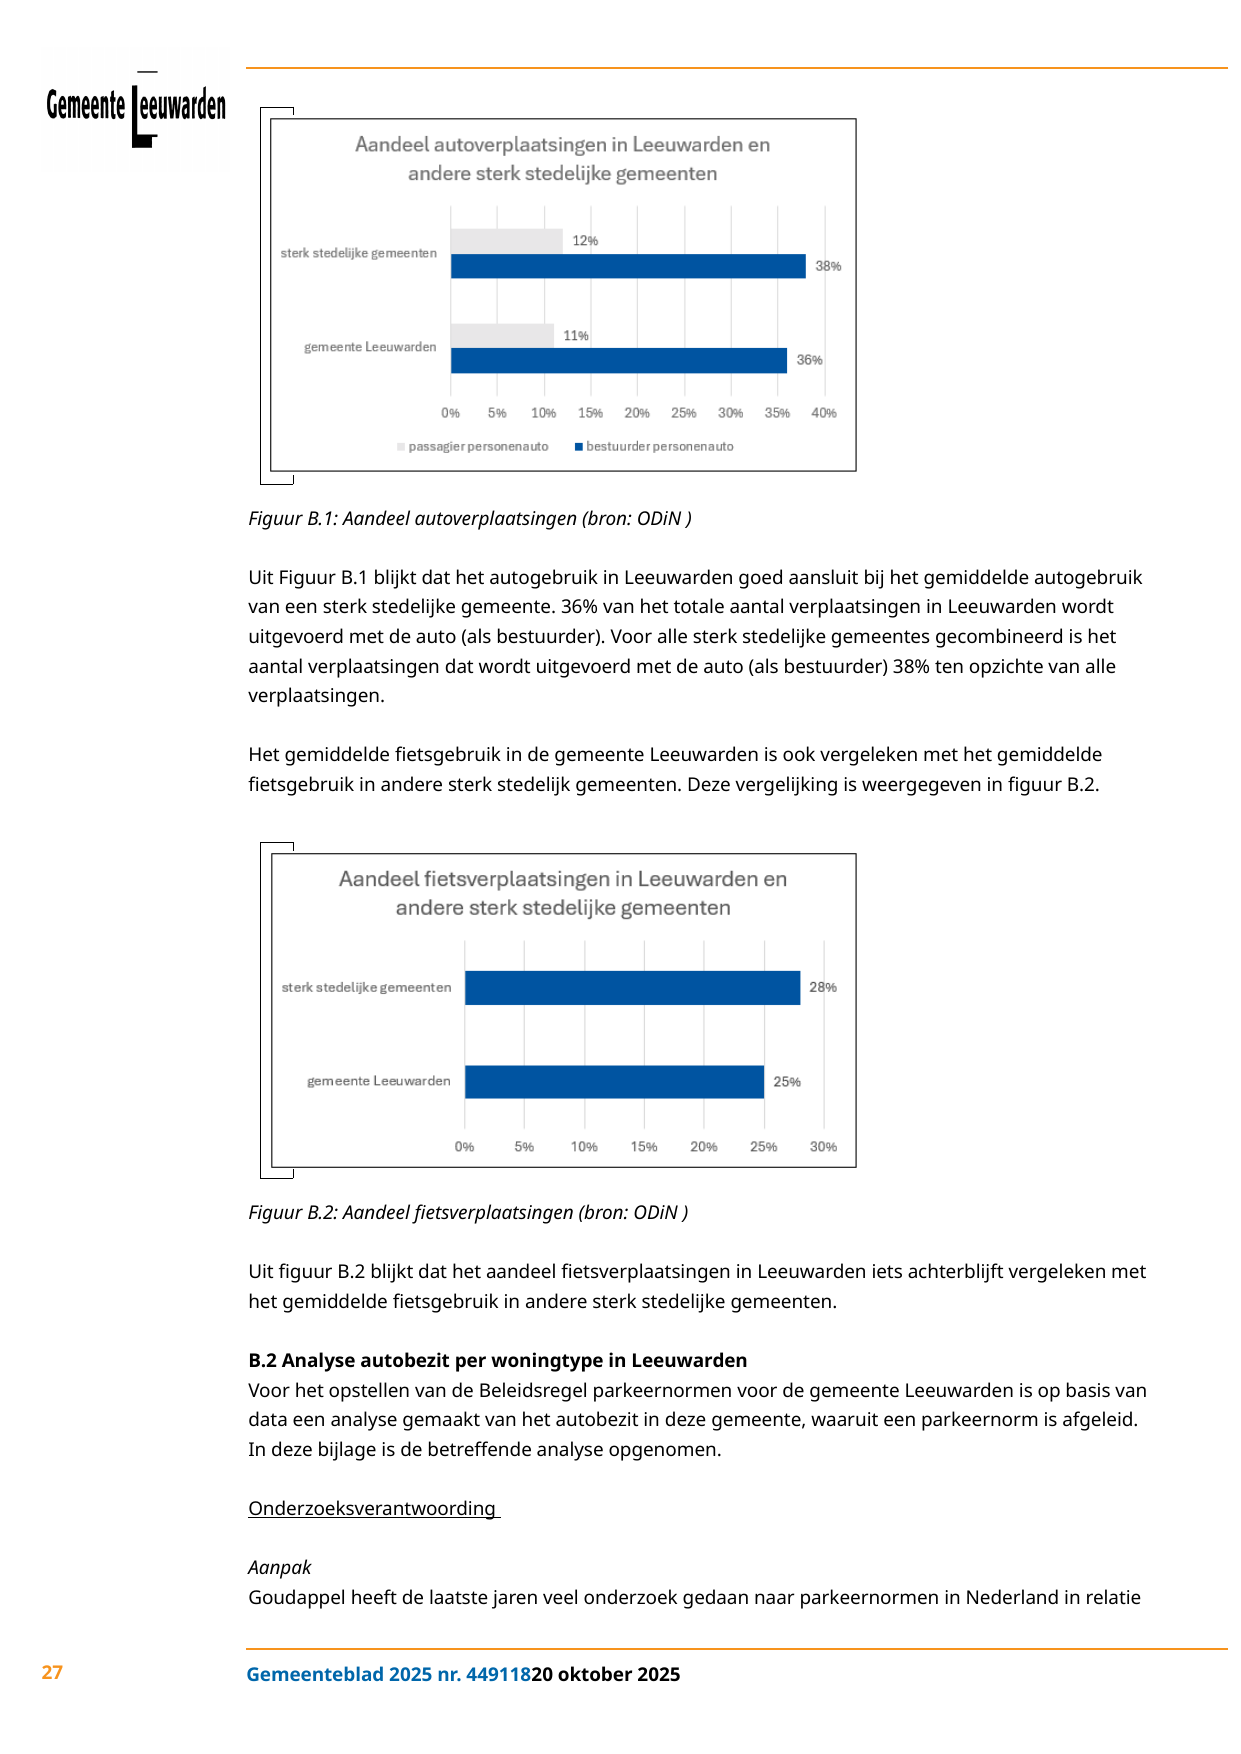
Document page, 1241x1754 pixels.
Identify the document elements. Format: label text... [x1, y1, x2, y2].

text B.2 Analyse autobezit per woningtype in Leeuwarden [248, 1347, 1152, 1373]
text Aanpak [248, 1554, 1152, 1580]
picture [268, 115, 860, 475]
text Voor het opstellen van de Beleidsregel parkeernormen voor de gemeente Leeuwarden is op basis van data een analyse gemaakt van het autobezit in deze gemeente, waaruit een parkeernorm is afgeleid. In deze bijlage is de betreffende analyse opgenomen. [248, 1377, 1152, 1462]
text Uit Figuur B.1 blijkt dat het autogebruik in Leeuwarden goed aansluit bij het gemiddelde autogebruik van een sterk stedelijke gemeente. 36% van het totale aantal verplaatsingen in Leeuwarden wordt uitgevoerd met de auto (als bestuurder). Voor alle sterk stedelijke gemeentes gecombineerd is het aantal verplaatsingen dat wordt uitgevoerd met de auto (als bestuurder) 38% ten opzichte van alle verplaatsingen. [248, 564, 1152, 708]
picture [268, 851, 860, 1169]
text Figuur B.2: Aandeel fietsverplaatsingen (bron: ODiN ) [248, 1199, 1152, 1225]
picture [41, 47, 231, 172]
text Uit figuur B.2 blijkt dat het aandeel fietsverplaatsingen in Leeuwarden iets achterblijft vergeleken met het gemiddelde fietsgebruik in andere sterk stedelijke gemeenten. [248, 1258, 1152, 1314]
text Figuur B.1: Aandeel autoverplaatsingen (bron: ODiN ) [248, 505, 1152, 531]
text Goudappel heeft de laatste jaren veel onderzoek gedaan naar parkeernormen in Nederland in relatie [248, 1584, 1152, 1609]
text Onderzoeksverantwoording [248, 1495, 1152, 1521]
text Het gemiddelde fietsgebruik in de gemeente Leeuwarden is ook vergeleken met het gemiddelde fietsgebruik in andere sterk stedelijk gemeenten. Deze vergelijking is weergegeven in figuur B.2. [248, 742, 1152, 797]
